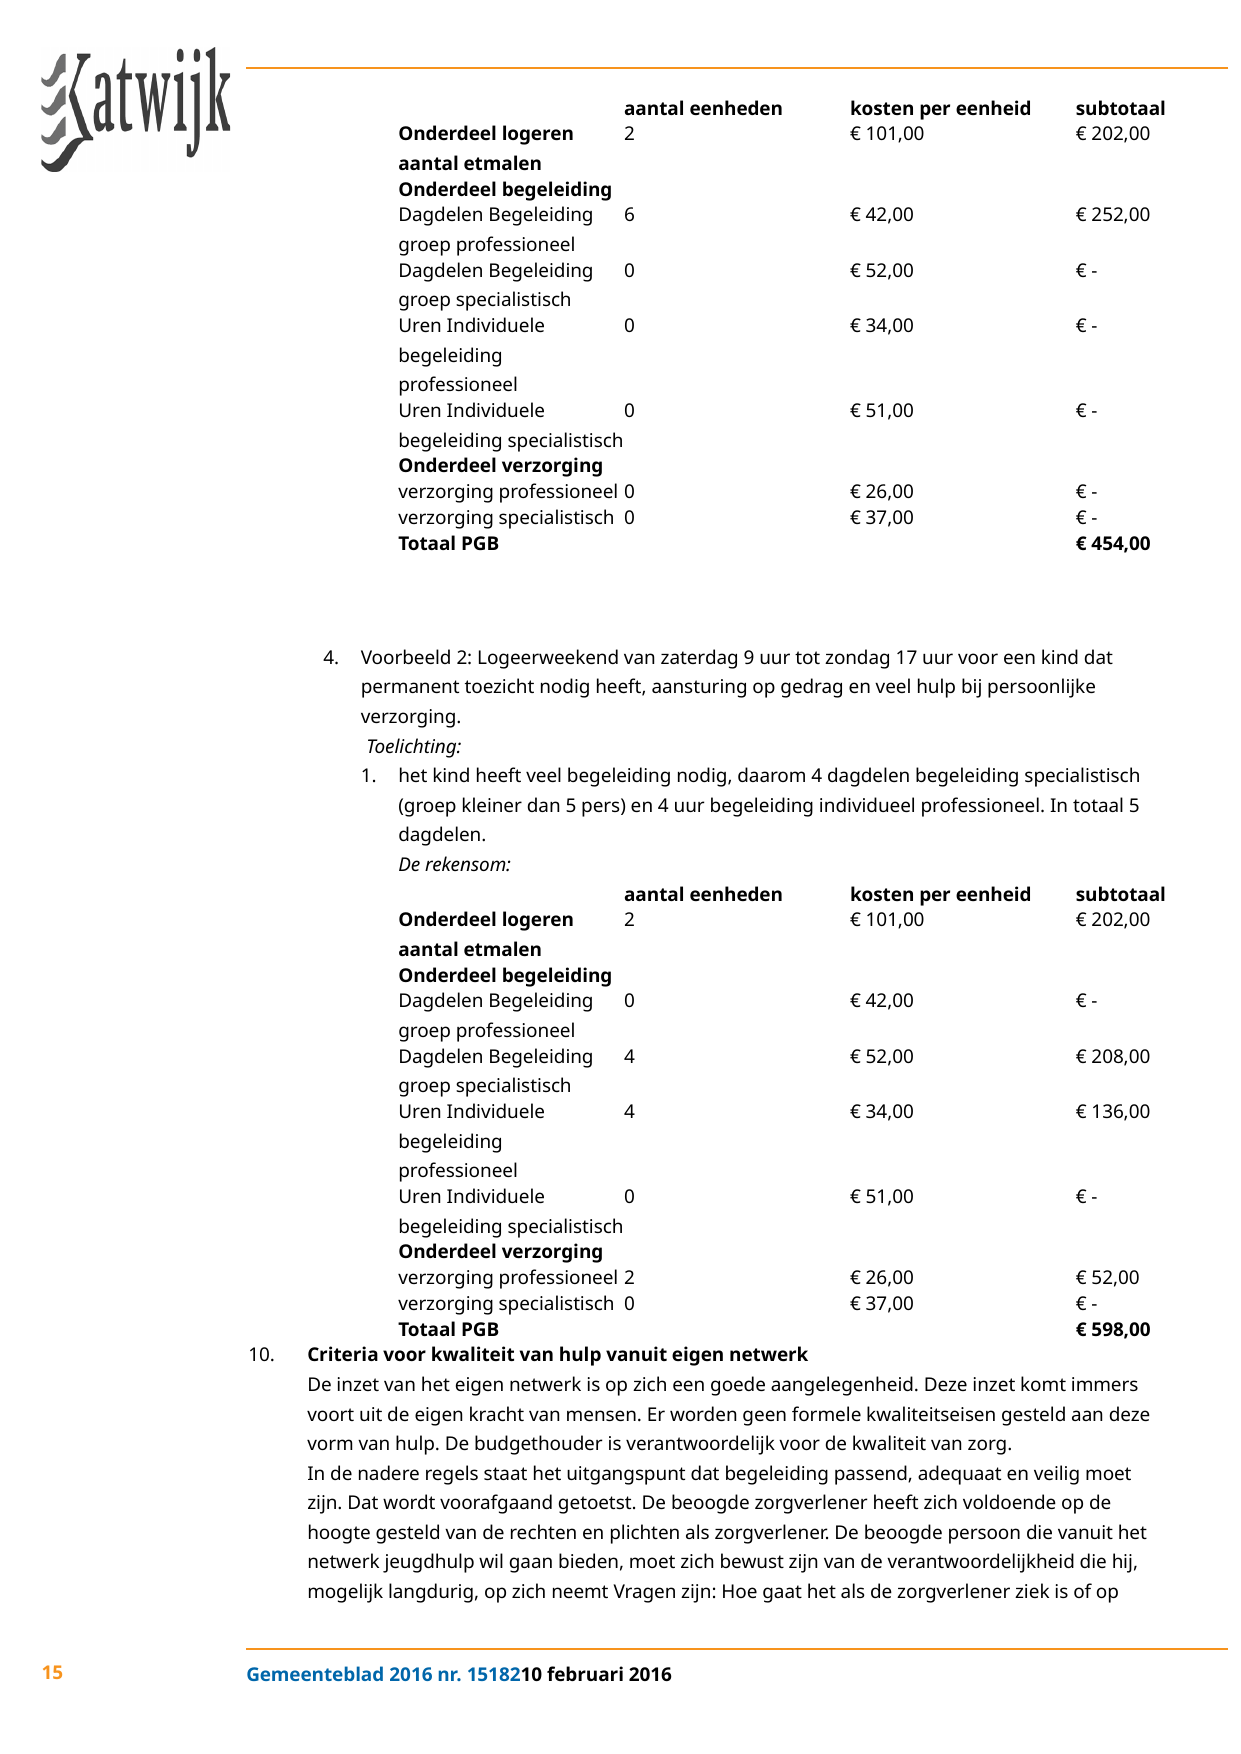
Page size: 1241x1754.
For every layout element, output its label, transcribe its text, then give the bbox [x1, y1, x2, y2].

table_cell € 34,00 [850, 1098, 1076, 1183]
table_cell € 52,00 [1076, 1264, 1240, 1290]
table_cell € - [1076, 988, 1240, 1043]
table_cell € 136,00 [1076, 1098, 1240, 1183]
table_cell Dagdelen Begeleiding groep specialistisch [398, 1043, 624, 1098]
table_header [398, 585, 769, 611]
table_cell 0 [624, 988, 850, 1043]
table_cell 0 [624, 397, 850, 452]
table_cell € - [1076, 478, 1240, 504]
table_cell verzorging professioneel [398, 1264, 624, 1290]
list In de nadere regels staat het uitgangspunt dat begeleiding passend, adequaat en veilig moet zijn. Dat wordt voorafgaand getoetst. De beoogde zorgverlener heeft zich voldoende op de hoogte gesteld van de rechten en plichten als zorgverlener. De beoogde persoon die vanuit het netwerk jeugdhulp wil gaan bieden, moet zich bewust zijn van de verantwoordelijkheid die hij, mogelijk langdurig, op zich neemt Vragen zijn: Hoe gaat het als de zorgverlener ziek is of op [248, 1460, 1152, 1604]
table_cell € 26,00 [850, 1264, 1076, 1290]
table_cell [624, 530, 850, 555]
table_cell Onderdeel begeleiding [398, 176, 624, 202]
table_cell € 101,00 [850, 121, 1076, 176]
table_cell Uren Individuele begeleiding specialistisch [398, 397, 624, 452]
table_cell € 51,00 [850, 397, 1076, 452]
table_cell € - [1076, 504, 1240, 530]
list Criteria voor kwaliteit van hulp vanuit eigen netwerk [248, 1342, 1152, 1367]
table_cell € 454,00 [1076, 530, 1240, 555]
table_cell verzorging professioneel [398, 478, 624, 504]
table_cell 2 [624, 121, 850, 176]
table_cell € 208,00 [1076, 1043, 1240, 1098]
table_header aantal eenheden [624, 881, 850, 907]
table_cell 0 [624, 1290, 850, 1316]
table_cell € 52,00 [850, 1043, 1076, 1098]
table_cell 0 [624, 478, 850, 504]
table_cell Onderdeel logeren aantal etmalen [398, 121, 624, 176]
table_cell € 252,00 [1076, 202, 1240, 257]
table_cell € - [1076, 1290, 1240, 1316]
table_cell [624, 1316, 850, 1341]
table_cell 4 [624, 1098, 850, 1183]
list De rekensom: [361, 851, 1152, 877]
table_header [398, 881, 624, 907]
table_cell Onderdeel verzorging [398, 453, 624, 478]
table_cell € 51,00 [850, 1183, 1076, 1238]
list het kind heeft veel begeleiding nodig, daarom 4 dagdelen begeleiding specialistisch (groep kleiner dan 5 pers) en 4 uur begeleiding individueel professioneel. In totaal 5 dagdelen. [361, 762, 1152, 847]
table_header kosten per eenheid [850, 881, 1076, 907]
list Voorbeeld 2: Logeerweekend van zaterdag 9 uur tot zondag 17 uur voor een kind dat permanent toezicht nodig heeft, aansturing op gedrag en veel hulp bij persoonlijke verzorging. [323, 644, 1152, 729]
table_cell € 37,00 [850, 1290, 1076, 1316]
table_cell [850, 176, 1076, 202]
table_cell 0 [624, 1183, 850, 1238]
table_header subtotaal [1076, 881, 1240, 907]
table_cell € 101,00 [850, 907, 1076, 962]
table_cell Onderdeel logeren aantal etmalen [398, 907, 624, 962]
table_cell Totaal PGB [398, 1316, 624, 1341]
table_header subtotaal [1076, 95, 1240, 121]
table_cell € 202,00 [1076, 121, 1240, 176]
table_cell verzorging specialistisch [398, 504, 624, 530]
table_cell € 52,00 [850, 257, 1076, 312]
table_cell [1076, 453, 1240, 478]
table_cell € - [1076, 1183, 1240, 1238]
table_cell [624, 176, 850, 202]
table_cell Uren Individuele begeleiding specialistisch [398, 1183, 624, 1238]
table_cell € 42,00 [850, 988, 1076, 1043]
table_cell 6 [624, 202, 850, 257]
table_cell [624, 962, 850, 988]
table_cell [850, 530, 1076, 555]
list De inzet van het eigen netwerk is op zich een goede aangelegenheid. Deze inzet komt immers voort uit de eigen kracht van mensen. Er worden geen formele kwaliteitseisen gesteld aan deze vorm van hulp. De budgethouder is verantwoordelijk voor de kwaliteit van zorg. [248, 1371, 1152, 1456]
table_cell € 598,00 [1076, 1316, 1240, 1341]
table_cell [624, 453, 850, 478]
table_cell Onderdeel verzorging [398, 1239, 624, 1264]
table_cell Dagdelen Begeleiding groep professioneel [398, 988, 624, 1043]
table_cell € - [1076, 257, 1240, 312]
table_cell [850, 1316, 1076, 1341]
table_cell 0 [624, 257, 850, 312]
table_cell [1076, 962, 1240, 988]
table_cell 0 [624, 312, 850, 397]
table_cell Totaal PGB [398, 530, 624, 555]
table_cell verzorging specialistisch [398, 1290, 624, 1316]
table_cell 2 [624, 1264, 850, 1290]
table_header [398, 95, 624, 121]
table_cell [1076, 176, 1240, 202]
table_cell € 37,00 [850, 504, 1076, 530]
picture [41, 47, 231, 172]
list Toelichting: [307, 733, 1152, 759]
table_cell [850, 962, 1076, 988]
table_cell [1076, 1239, 1240, 1264]
table_cell [850, 453, 1076, 478]
table_cell € 34,00 [850, 312, 1076, 397]
table_cell € 26,00 [850, 478, 1076, 504]
table_cell € 202,00 [1076, 907, 1240, 962]
table_cell 4 [624, 1043, 850, 1098]
table_cell Uren Individuele begeleiding professioneel [398, 312, 624, 397]
table_cell 2 [624, 907, 850, 962]
table_header kosten per eenheid [850, 95, 1076, 121]
table_cell 0 [624, 504, 850, 530]
table_cell Uren Individuele begeleiding professioneel [398, 1098, 624, 1183]
table_cell Onderdeel begeleiding [398, 962, 624, 988]
table_cell € - [1076, 312, 1240, 397]
table_cell [624, 1239, 850, 1264]
table_cell Dagdelen Begeleiding groep specialistisch [398, 257, 624, 312]
table_cell Dagdelen Begeleiding groep professioneel [398, 202, 624, 257]
table_header aantal eenheden [624, 95, 850, 121]
table_cell € 42,00 [850, 202, 1076, 257]
table_cell [850, 1239, 1076, 1264]
table_cell € - [1076, 397, 1240, 452]
